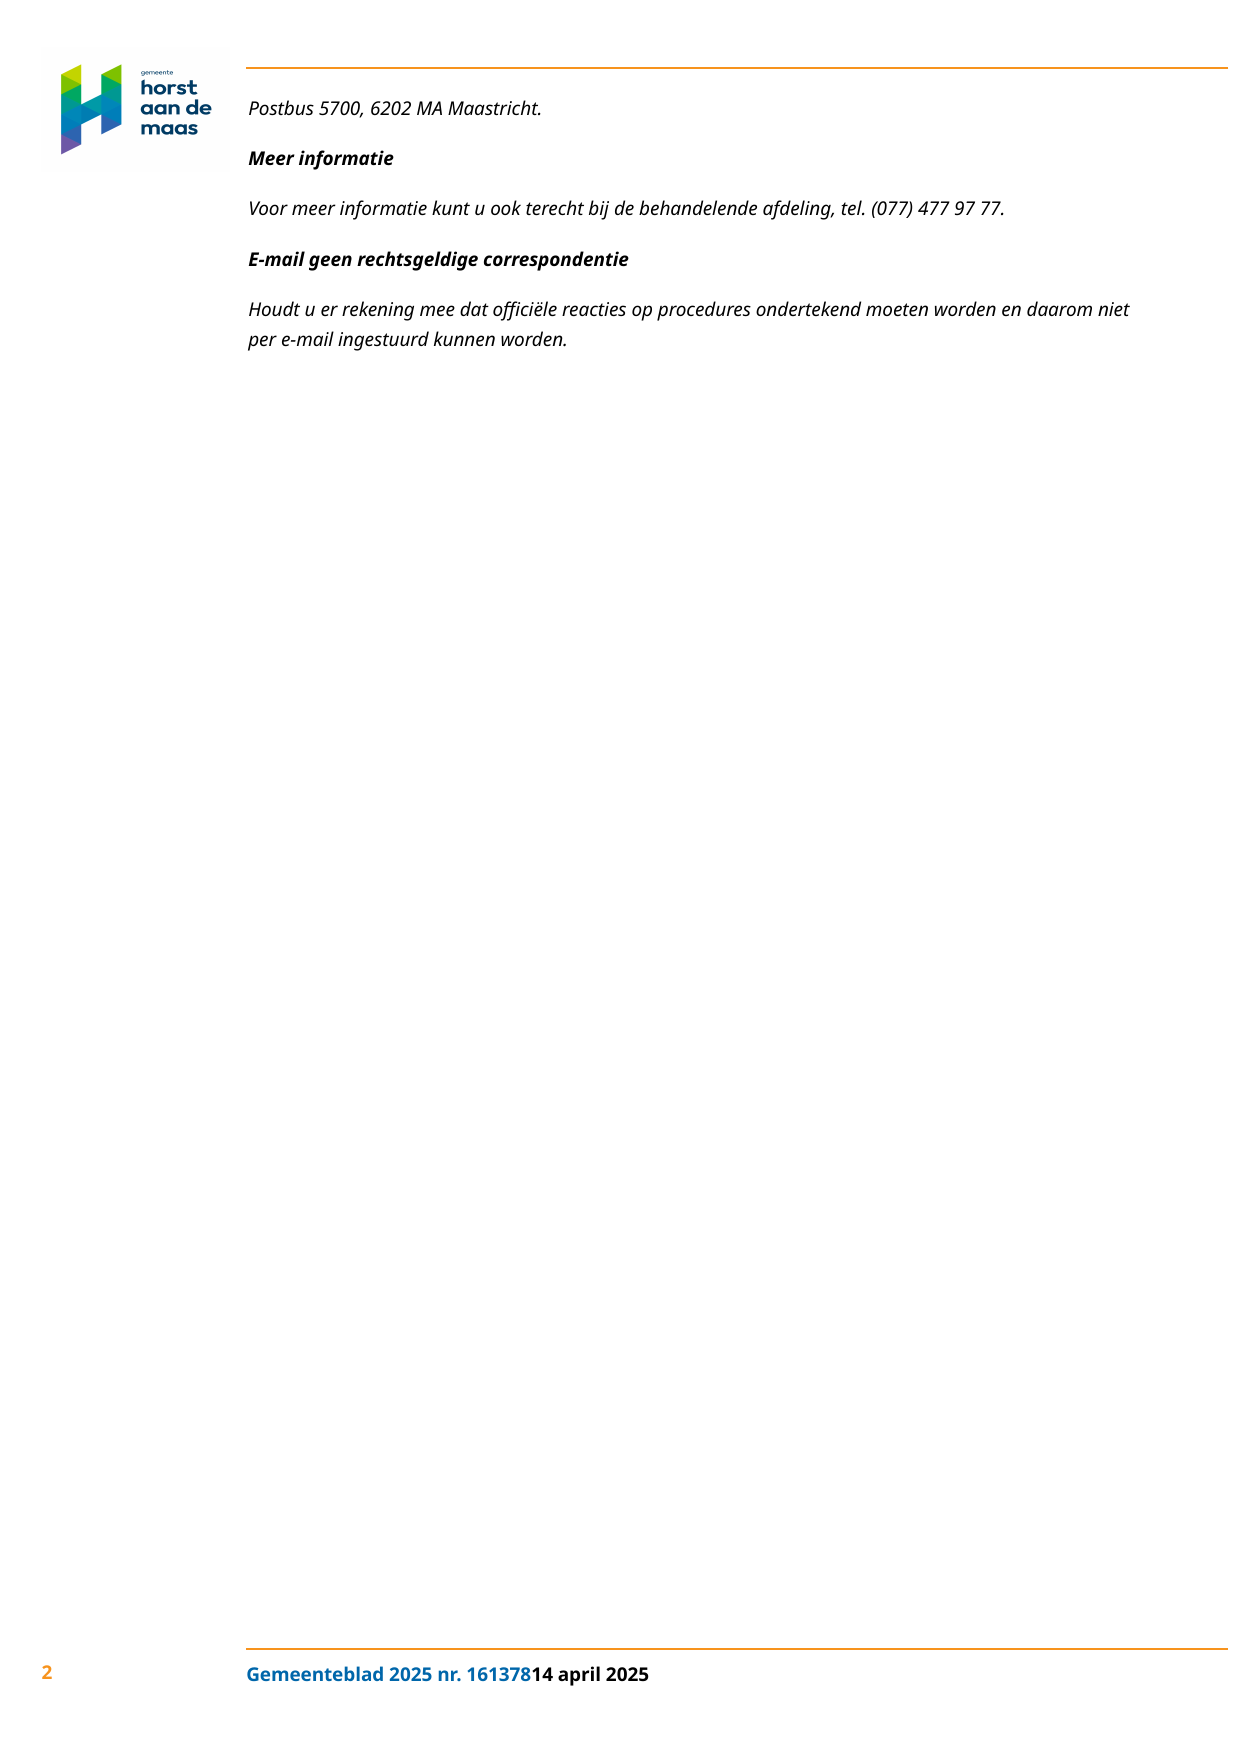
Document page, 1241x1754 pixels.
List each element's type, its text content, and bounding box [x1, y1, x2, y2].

picture [41, 47, 231, 172]
text Postbus 5700, 6202 MA Maastricht. [248, 95, 1152, 121]
text Voor meer informatie kunt u ook terecht bij de behandelende afdeling, tel. (077) 477 97 77. [248, 196, 1152, 221]
text Houdt u er rekening mee dat officiële reacties op procedures ondertekend moeten worden en daarom niet per e-mail ingestuurd kunnen worden. [248, 296, 1152, 352]
text E-mail geen rechtsgeldige correspondentie [248, 246, 1152, 272]
text Meer informatie [248, 145, 1152, 171]
